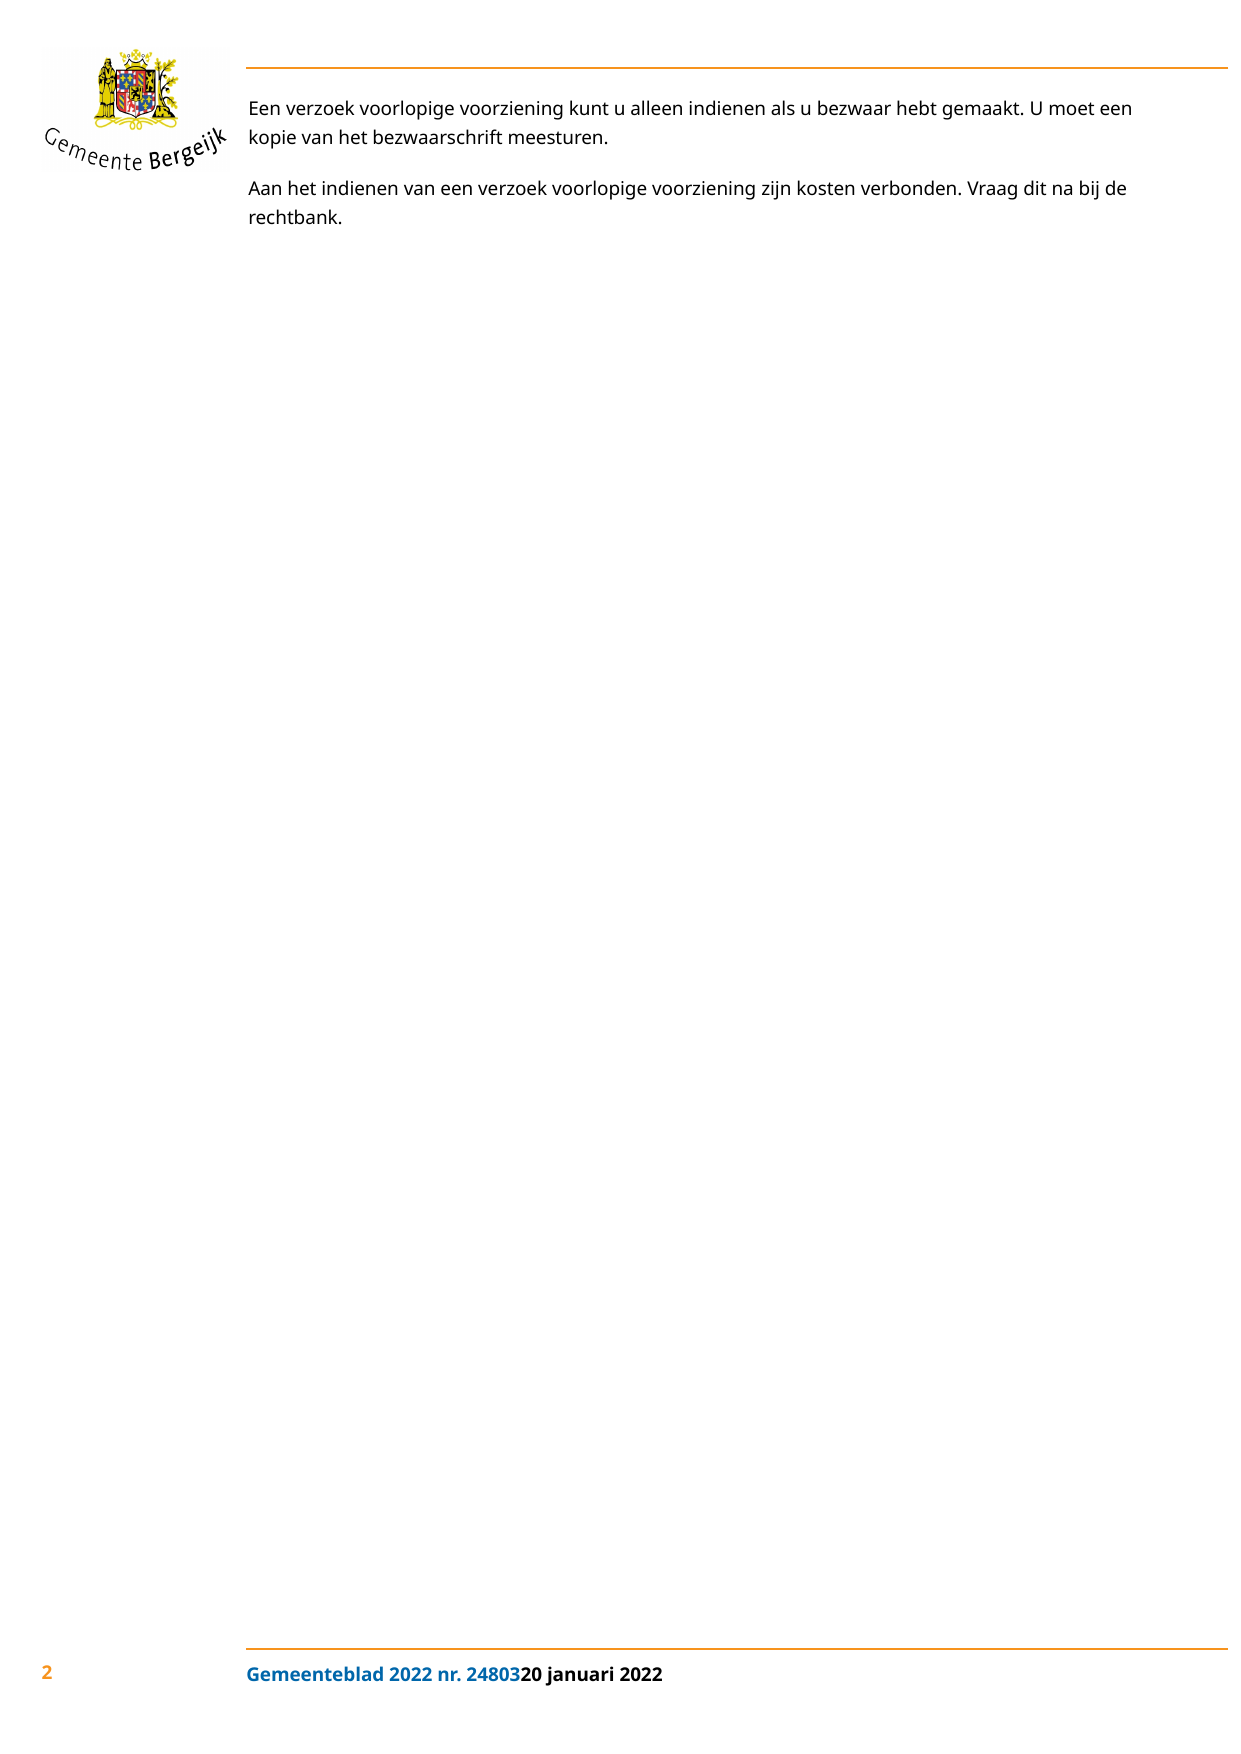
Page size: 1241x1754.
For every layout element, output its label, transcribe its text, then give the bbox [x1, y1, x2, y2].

picture [41, 47, 231, 172]
text Een verzoek voorlopige voorziening kunt u alleen indienen als u bezwaar hebt gemaakt. U moet een kopie van het bezwaarschrift meesturen. [248, 95, 1152, 150]
text Aan het indienen van een verzoek voorlopige voorziening zijn kosten verbonden. Vraag dit na bij de rechtbank. [248, 175, 1152, 230]
